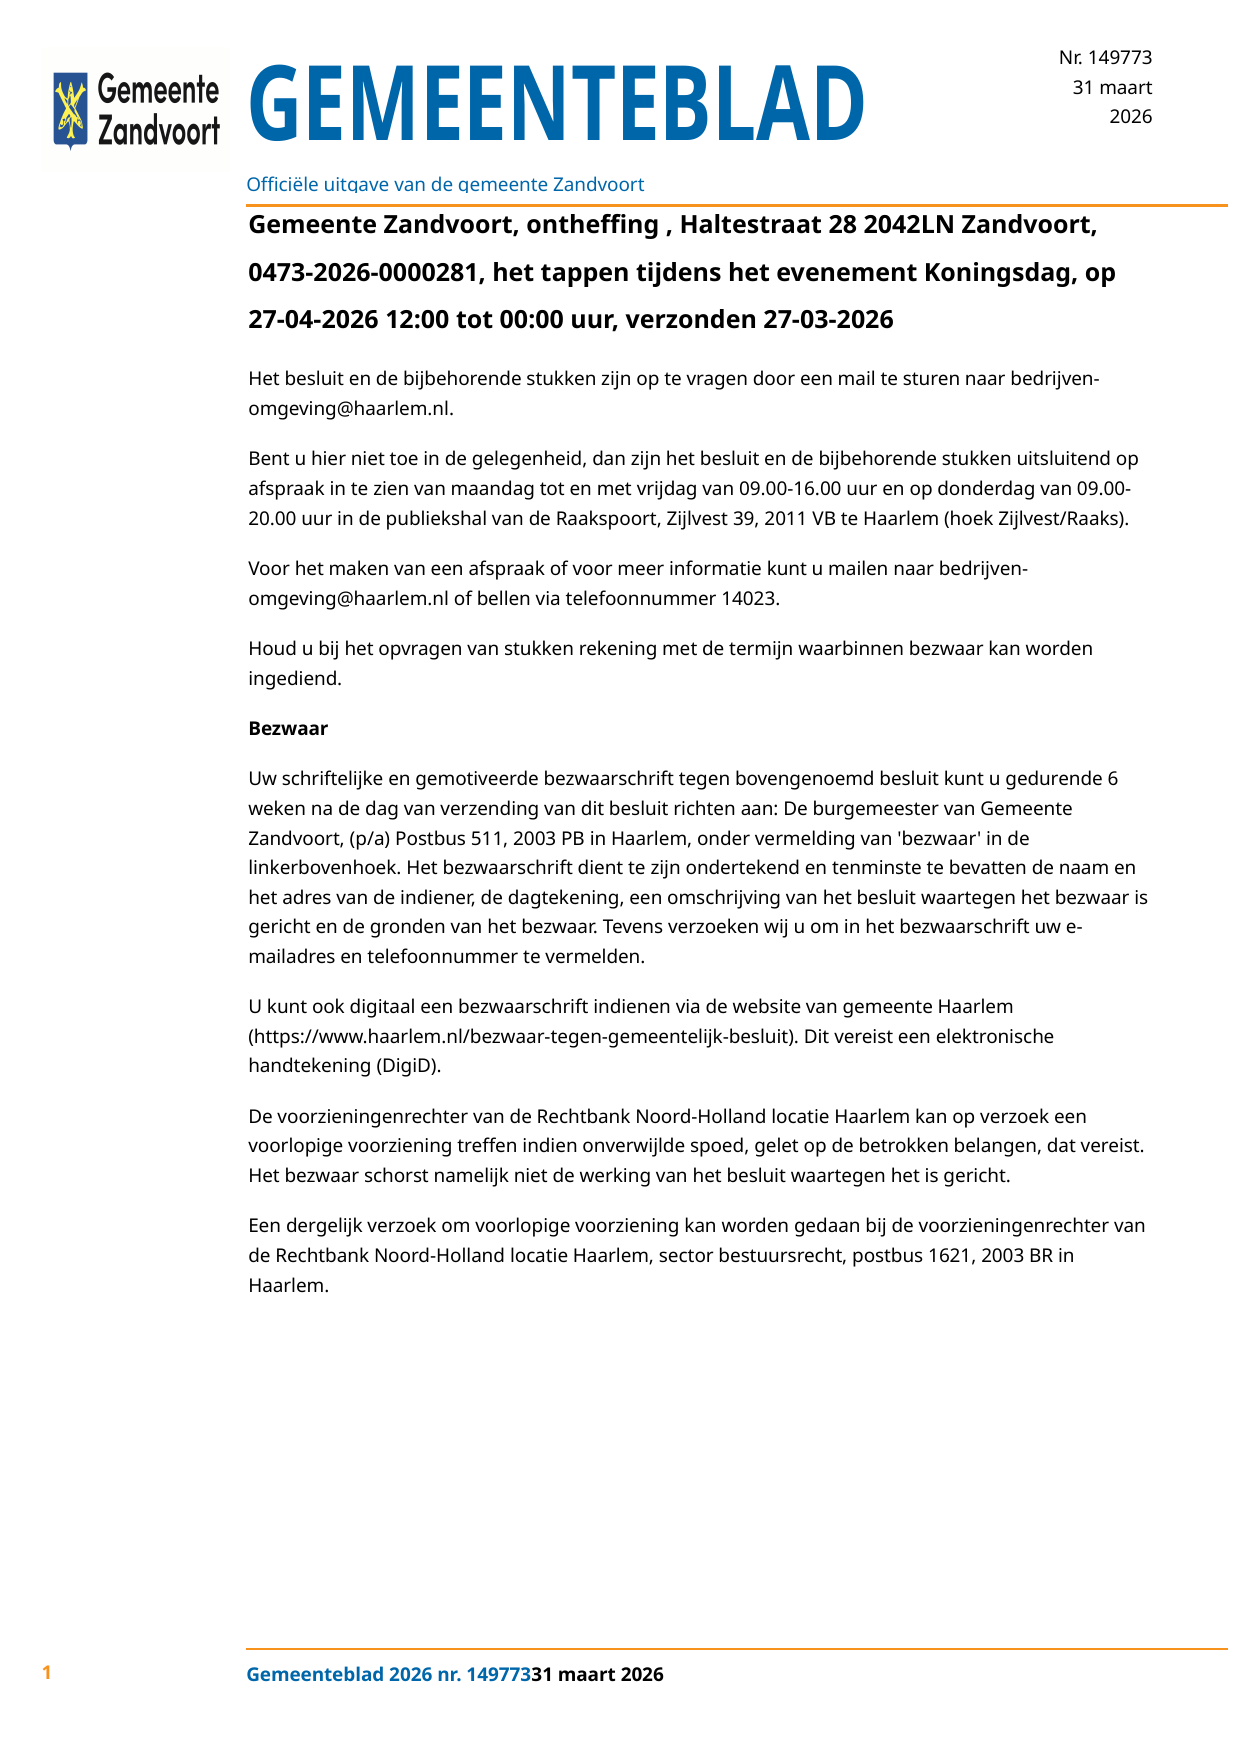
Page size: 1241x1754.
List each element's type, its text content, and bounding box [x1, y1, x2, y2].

text Bent u hier niet toe in de gelegenheid, dan zijn het besluit en de bijbehorende stukken uitsluitend op afspraak in te zien van maandag tot en met vrijdag van 09.00-16.00 uur en op donderdag van 09.00-20.00 uur in de publiekshal van de Raakspoort, Zijlvest 39, 2011 VB te Haarlem (hoek Zijlvest/Raaks). [248, 446, 1152, 530]
text Gemeente Zandvoort, ontheffing , Haltestraat 28 2042LN Zandvoort, 0473-2026-0000281, het tappen tijdens het evenement Koningsdag, op 27-04-2026 12:00 tot 00:00 uur, verzonden 27-03-2026 [248, 207, 1152, 336]
text Het besluit en de bijbehorende stukken zijn op te vragen door een mail te sturen naar bedrijven-omgeving@haarlem.nl. [248, 366, 1152, 421]
text Houd u bij het opvragen van stukken rekening met de termijn waarbinnen bezwaar kan worden ingediend. [248, 635, 1152, 690]
text U kunt ook digitaal een bezwaarschrift indienen via de website van gemeente Haarlem (https://www.haarlem.nl/bezwaar-tegen-gemeentelijk-besluit). Dit vereist een elektronische handtekening (DigiD). [248, 993, 1152, 1078]
text Uw schriftelijke en gemotiveerde bezwaarschrift tegen bovengenoemd besluit kunt u gedurende 6 weken na de dag van verzending van dit besluit richten aan: De burgemeester van Gemeente Zandvoort, (p/a) Postbus 511, 2003 PB in Haarlem, onder vermelding van 'bezwaar' in de linkerbovenhoek. Het bezwaarschrift dient te zijn ondertekend en tenminste te bevatten de naam en het adres van de indiener, de dagtekening, een omschrijving van het besluit waartegen het bezwaar is gericht en de gronden van het bezwaar. Tevens verzoeken wij u om in het bezwaarschrift uw e-mailadres en telefoonnummer te vermelden. [248, 766, 1152, 969]
text Voor het maken van een afspraak of voor meer informatie kunt u mailen naar bedrijven-omgeving@haarlem.nl of bellen via telefoonnummer 14023. [248, 555, 1152, 610]
text De voorzieningenrechter van de Rechtbank Noord-Holland locatie Haarlem kan op verzoek een voorlopige voorziening treffen indien onverwijlde spoed, gelet op de betrokken belangen, dat vereist. Het bezwaar schorst namelijk niet de werking van het besluit waartegen het is gericht. [248, 1103, 1152, 1188]
text Een dergelijk verzoek om voorlopige voorziening kan worden gedaan bij de voorzieningenrechter van de Rechtbank Noord-Holland locatie Haarlem, sector bestuursrecht, postbus 1621, 2003 BR in Haarlem. [248, 1213, 1152, 1297]
picture [41, 47, 231, 172]
text Bezwaar [248, 715, 1152, 741]
